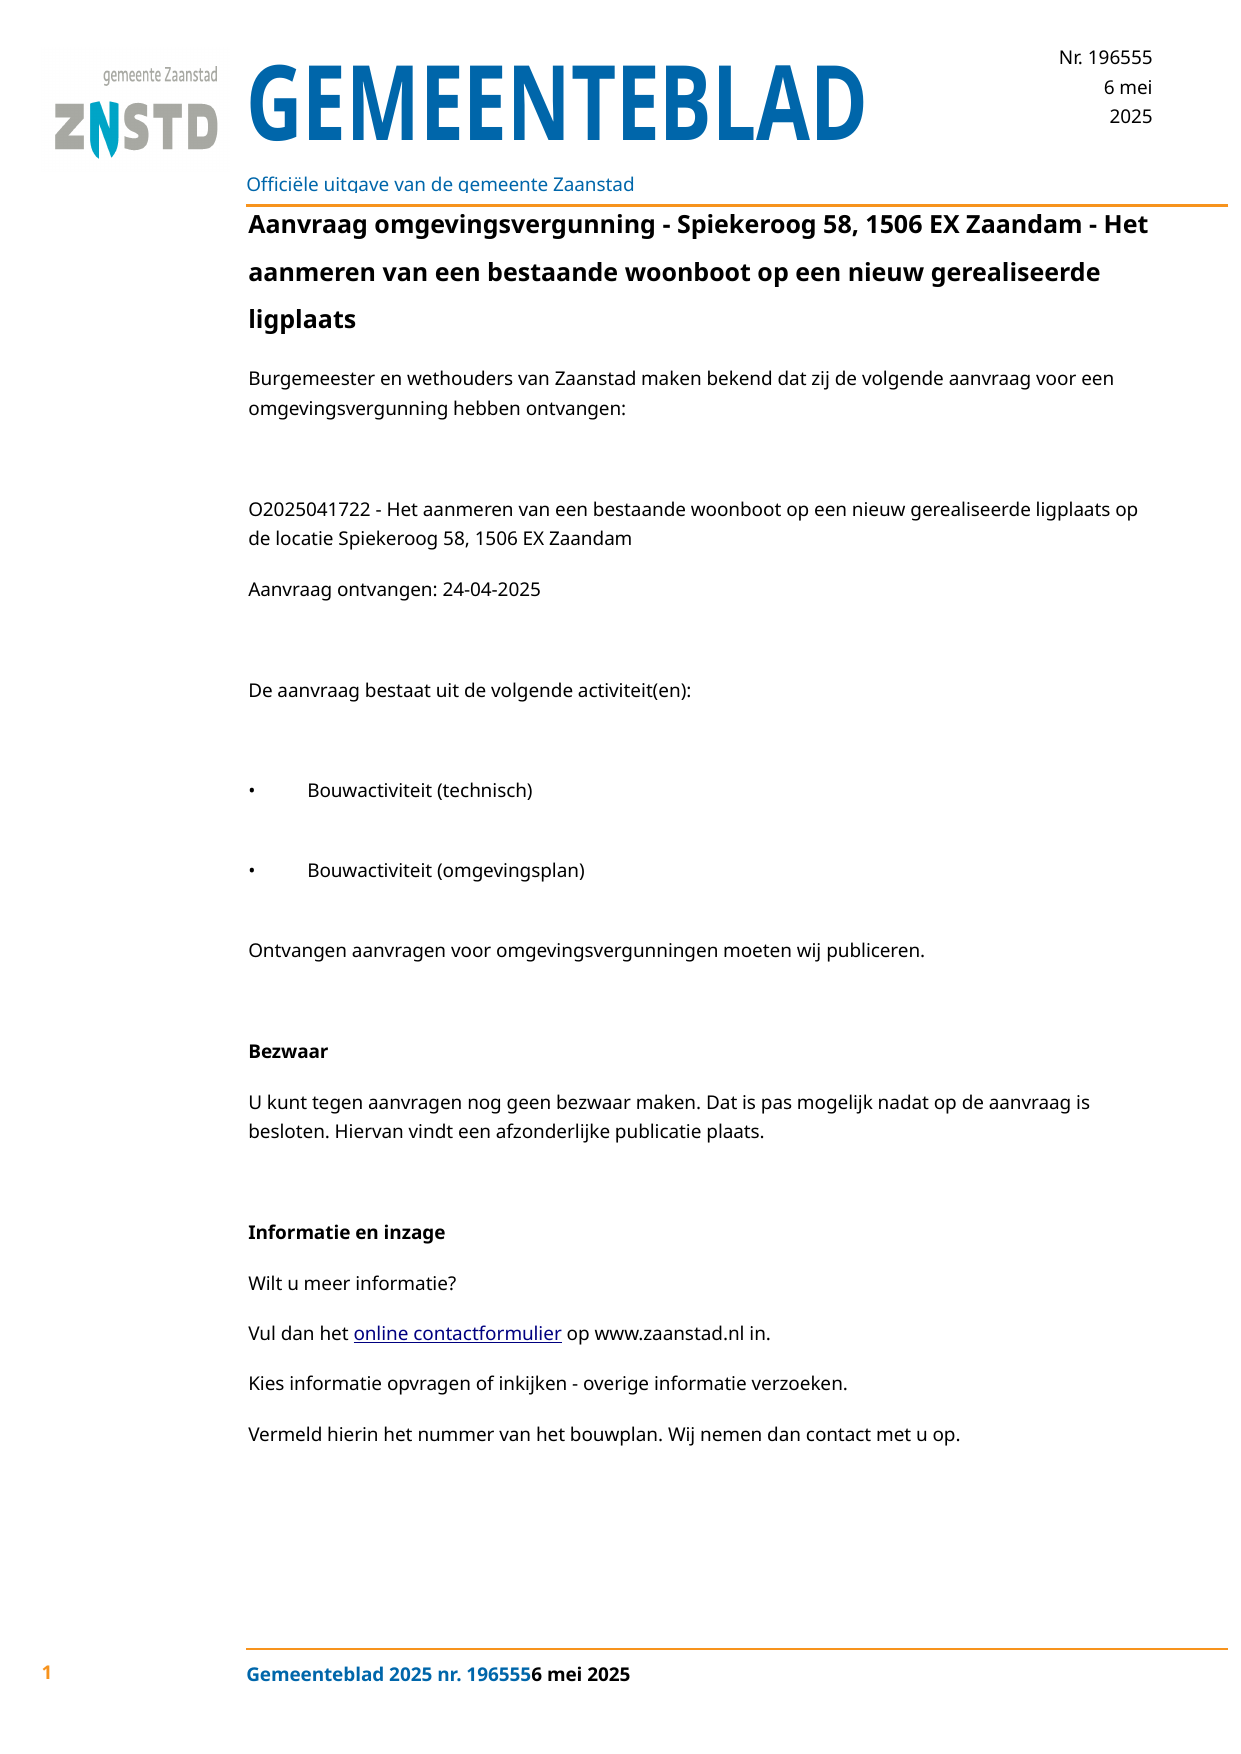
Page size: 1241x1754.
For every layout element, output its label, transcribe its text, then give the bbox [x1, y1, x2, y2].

list Bouwactiviteit (technisch) [248, 778, 1152, 803]
text O2025041722 - Het aanmeren van een bestaande woonboot op een nieuw gerealiseerde ligplaats op de locatie Spiekeroog 58, 1506 EX Zaandam [248, 496, 1152, 551]
text Wilt u meer informatie? [248, 1270, 1152, 1295]
text Bezwaar [248, 1038, 1152, 1064]
text U kunt tegen aanvragen nog geen bezwaar maken. Dat is pas mogelijk nadat op de aanvraag is besloten. Hiervan vindt een afzonderlijke publicatie plaats. [248, 1089, 1152, 1144]
text Aanvraag omgevingsvergunning - Spiekeroog 58, 1506 EX Zaandam - Het aanmeren van een bestaande woonboot op een nieuw gerealiseerde ligplaats [248, 207, 1152, 336]
picture [41, 47, 231, 172]
text Burgemeester en wethouders van Zaanstad maken bekend dat zij de volgende aanvraag voor een omgevingsvergunning hebben ontvangen: [248, 366, 1152, 421]
list Bouwactiviteit (omgevingsplan) [248, 858, 1152, 883]
text Vul dan het online contactformulier op www.zaanstad.nl in. [248, 1320, 1152, 1346]
text De aanvraag bestaat uit de volgende activiteit(en): [248, 677, 1152, 702]
text Aanvraag ontvangen: 24-04-2025 [248, 576, 1152, 602]
text Ontvangen aanvragen voor omgevingsvergunningen moeten wij publiceren. [248, 938, 1152, 963]
text Informatie en inzage [248, 1219, 1152, 1245]
text Vermeld hierin het nummer van het bouwplan. Wij nemen dan contact met u op. [248, 1421, 1152, 1447]
text Kies informatie opvragen of inkijken - overige informatie verzoeken. [248, 1371, 1152, 1396]
